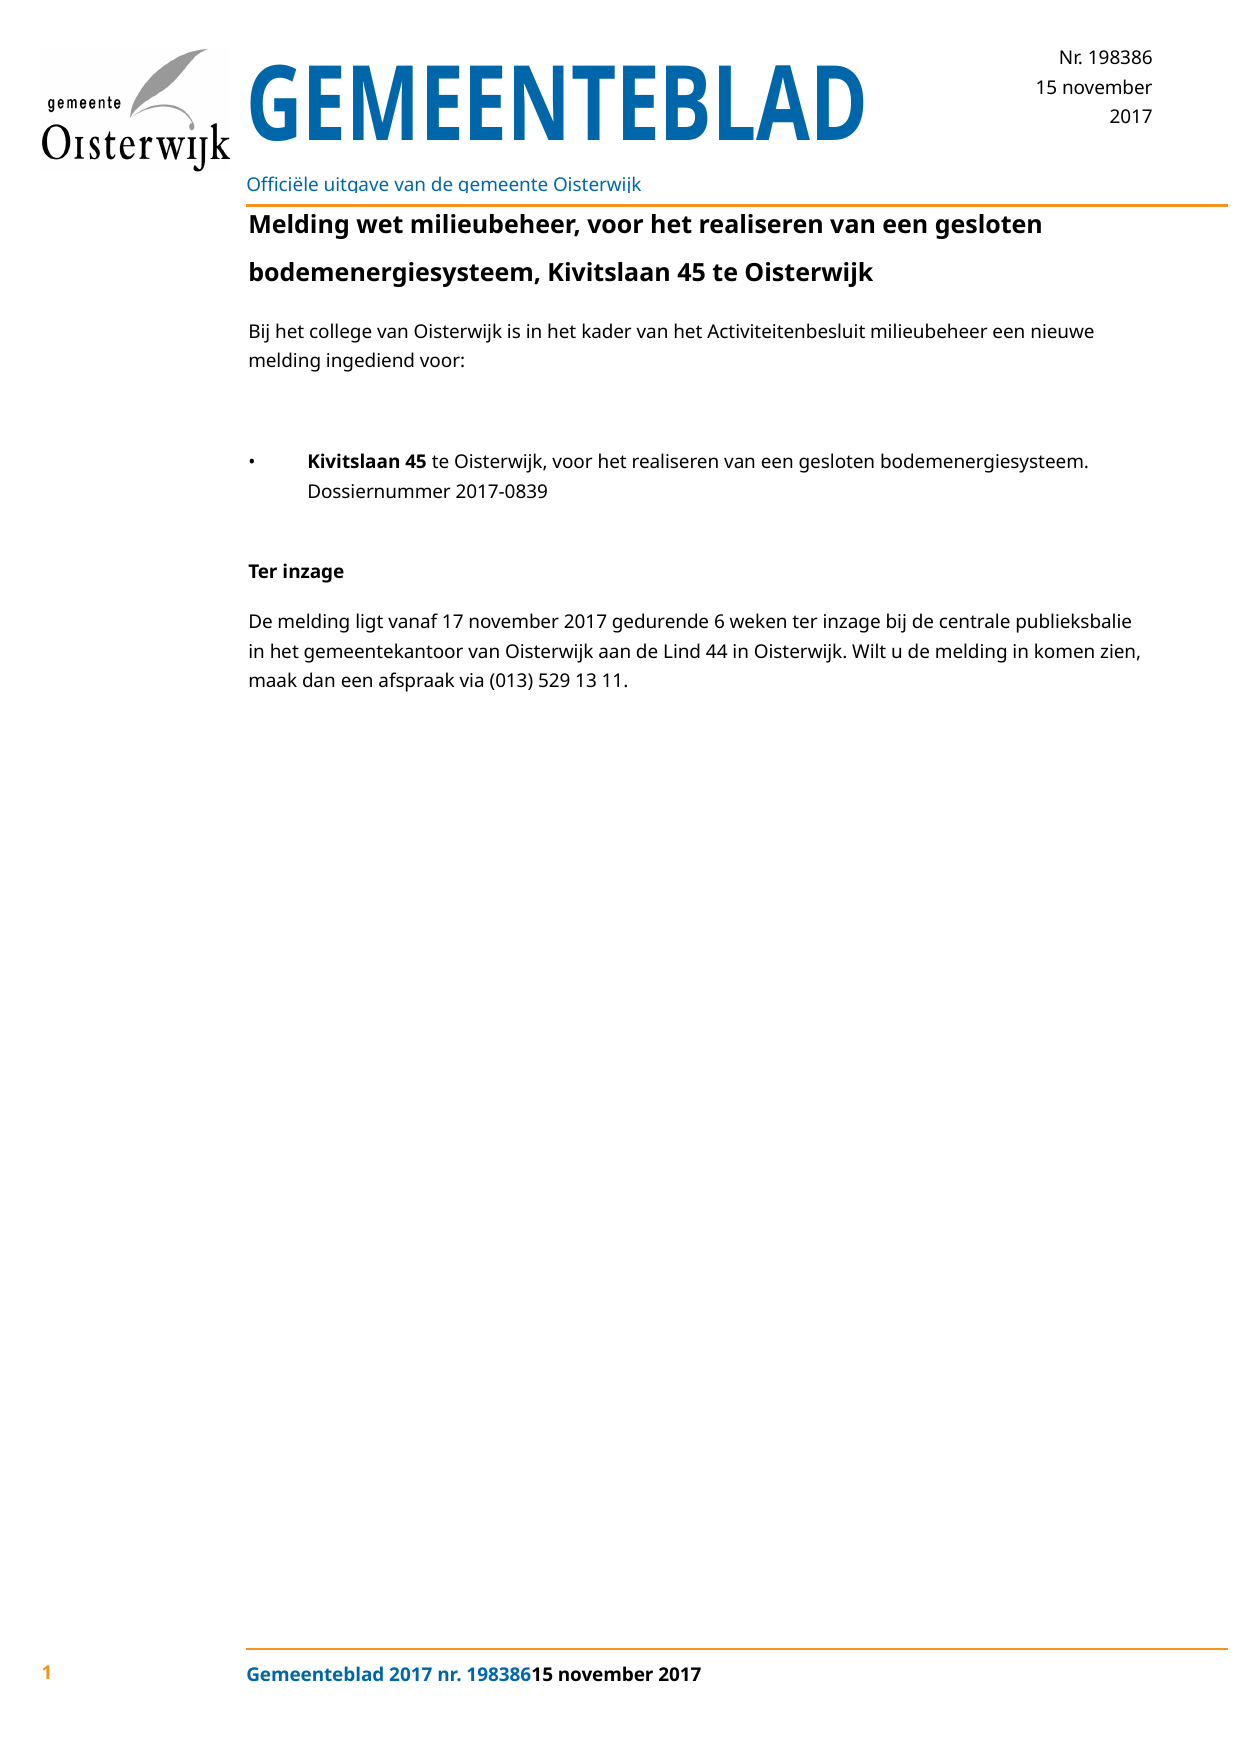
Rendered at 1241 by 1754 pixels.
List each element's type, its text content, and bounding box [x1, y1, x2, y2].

text De melding ligt vanaf 17 november 2017 gedurende 6 weken ter inzage bij de centrale publieksbalie in het gemeentekantoor van Oisterwijk aan de Lind 44 in Oisterwijk. Wilt u de melding in komen zien, maak dan een afspraak via (013) 529 13 11. [248, 608, 1152, 693]
text Ter inzage [248, 558, 1152, 584]
text Bij het college van Oisterwijk is in het kader van het Activiteitenbesluit milieubeheer een nieuwe melding ingediend voor: [248, 318, 1152, 373]
list Kivitslaan 45 te Oisterwijk, voor het realiseren van een gesloten bodemenergiesysteem. Dossiernummer 2017-0839 [248, 448, 1152, 504]
picture [41, 47, 231, 172]
text Melding wet milieubeheer, voor het realiseren van een gesloten bodemenergiesysteem, Kivitslaan 45 te Oisterwijk [248, 207, 1152, 288]
